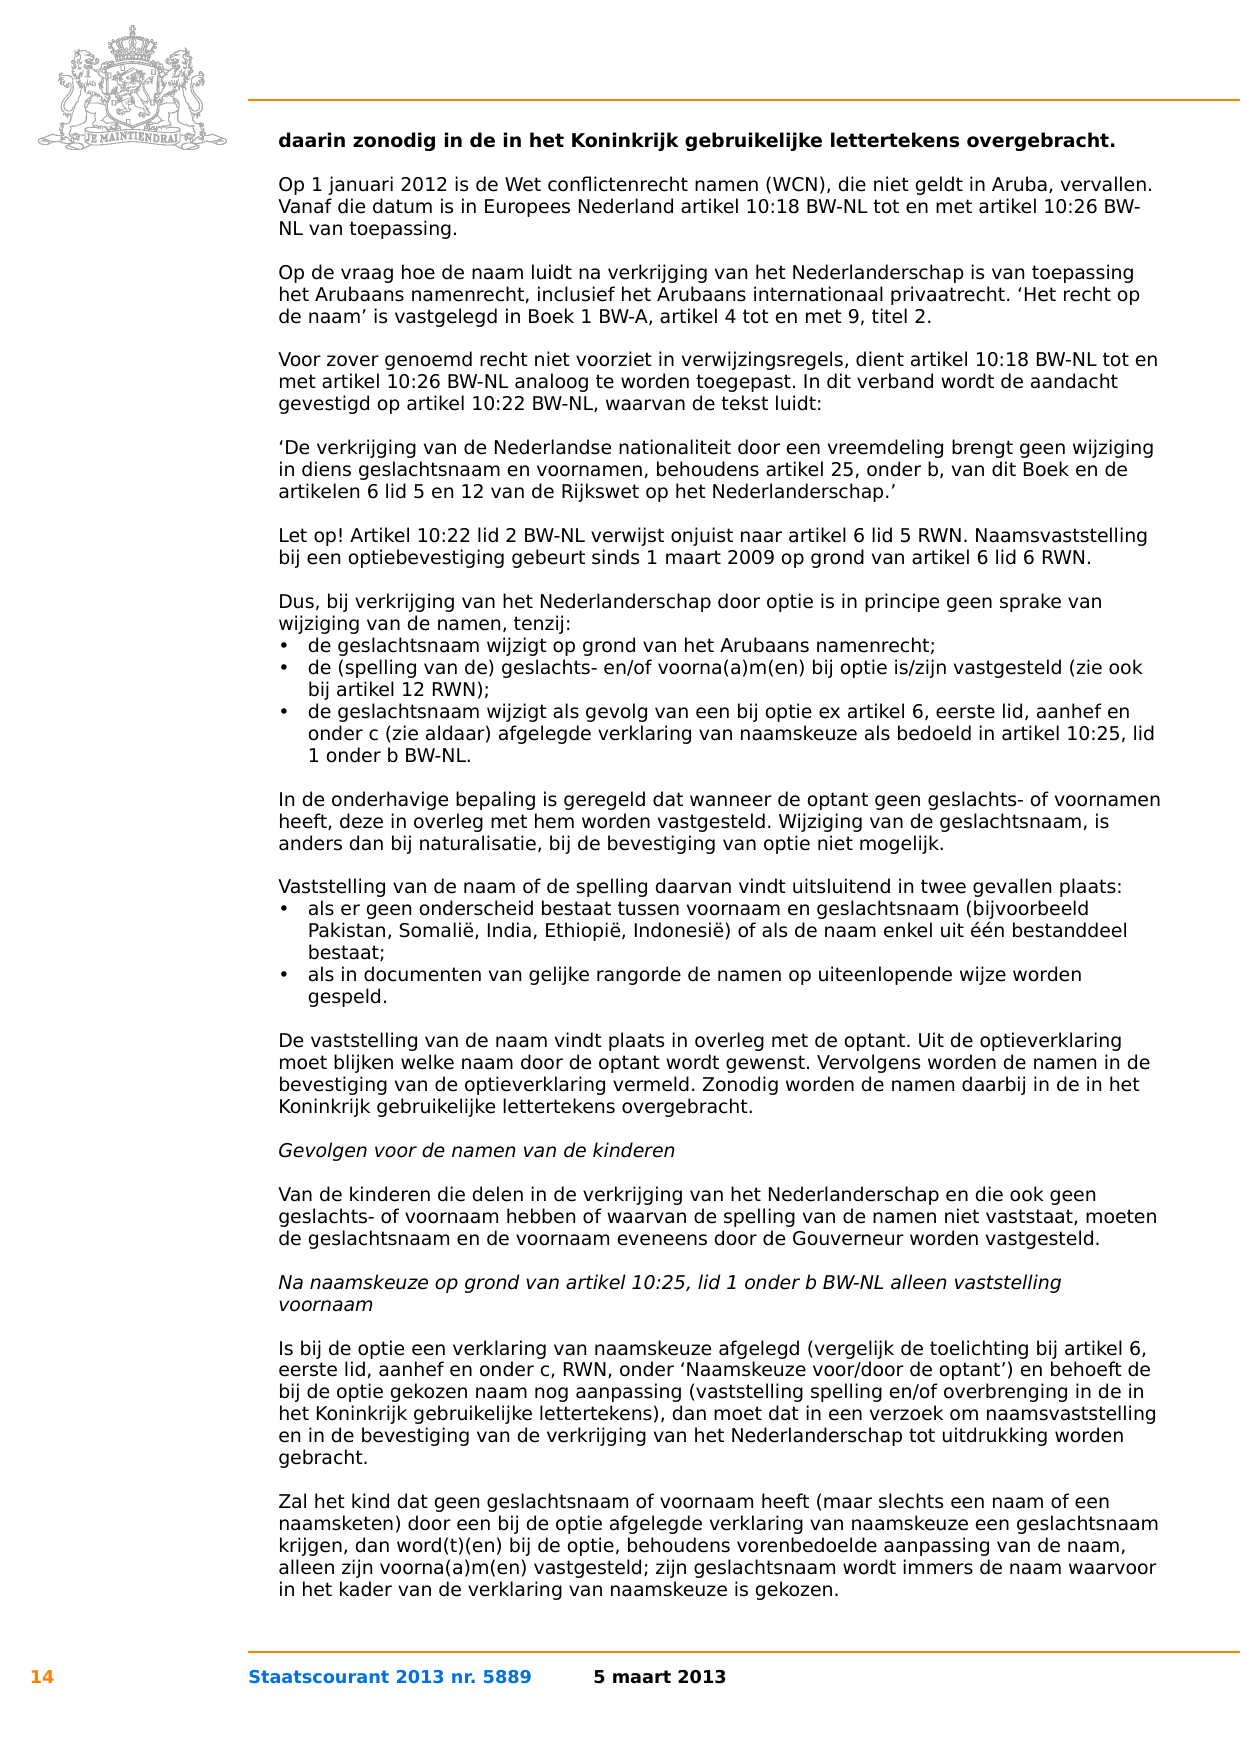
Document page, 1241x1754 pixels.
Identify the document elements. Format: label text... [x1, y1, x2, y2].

text • als er geen onderscheid bestaat tussen voornaam en geslachtsnaam (bijvoorbeeld Pakistan, Somalië, India, Ethiopië, Indonesië) of als de naam enkel uit één bestanddeel bestaat; [278, 898, 1163, 964]
text Op de vraag hoe de naam luidt na verkrijging van het Nederlanderschap is van toepassing het Arubaans namenrecht, inclusief het Arubaans internationaal privaatrecht. ‘Het recht op de naam’ is vastgelegd in Boek 1 BW-A, artikel 4 tot en met 9, titel 2. [278, 262, 1163, 327]
subtitle Gevolgen voor de namen van de kinderen [278, 1140, 1163, 1162]
text Dus, bij verkrijging van het Nederlanderschap door optie is in principe geen sprake van wijziging van de namen, tenzij: [278, 591, 1163, 635]
text In de onderhavige bepaling is geregeld dat wanneer de optant geen geslachts- of voornamen heeft, deze in overleg met hem worden vastgesteld. Wijziging van de geslachtsnaam, is anders dan bij naturalisatie, bij de bevestiging van optie niet mogelijk. [278, 788, 1163, 854]
text Vaststelling van de naam of de spelling daarvan vindt uitsluitend in twee gevallen plaats: [278, 876, 1163, 898]
text • de (spelling van de) geslachts- en/of voorna(a)m(en) bij optie is/zijn vastgesteld (zie ook bij artikel 12 RWN); [278, 657, 1163, 701]
subtitle Na naamskeuze op grond van artikel 10:25, lid 1 onder b BW-NL alleen vaststelling voornaam [278, 1272, 1163, 1316]
text Is bij de optie een verklaring van naamskeuze afgelegd (vergelijk de toelichting bij artikel 6, eerste lid, aanhef en onder c, RWN, onder ‘Naamskeuze voor/door de optant’) en behoeft de bij de optie gekozen naam nog aanpassing (vaststelling spelling en/of overbrenging in de in het Koninkrijk gebruikelijke lettertekens), dan moet dat in een verzoek om naamsvaststelling en in de bevestiging van de verkrijging van het Nederlanderschap tot uitdrukking worden gebracht. [278, 1337, 1163, 1469]
text • als in documenten van gelijke rangorde de namen op uiteenlopende wijze worden gespeld. [278, 964, 1163, 1008]
text daarin zonodig in de in het Koninkrijk gebruikelijke lettertekens overgebracht. [278, 130, 1163, 152]
picture [38, 25, 227, 150]
text De vaststelling van de naam vindt plaats in overleg met de optant. Uit de optieverklaring moet blijken welke naam door de optant wordt gewenst. Vervolgens worden de namen in de bevestiging van de optieverklaring vermeld. Zonodig worden de namen daarbij in de in het Koninkrijk gebruikelijke lettertekens overgebracht. [278, 1030, 1163, 1118]
text • de geslachtsnaam wijzigt als gevolg van een bij optie ex artikel 6, eerste lid, aanhef en onder c (zie aldaar) afgelegde verklaring van naamskeuze als bedoeld in artikel 10:25, lid 1 onder b BW-NL. [278, 701, 1163, 767]
text ‘De verkrijging van de Nederlandse nationaliteit door een vreemdeling brengt geen wijziging in diens geslachtsnaam en voornamen, behoudens artikel 25, onder b, van dit Boek en de artikelen 6 lid 5 en 12 van de Rijkswet op het Nederlanderschap.’ [278, 437, 1163, 503]
text Voor zover genoemd recht niet voorziet in verwijzingsregels, dient artikel 10:18 BW-NL tot en met artikel 10:26 BW-NL analoog te worden toegepast. In dit verband wordt de aandacht gevestigd op artikel 10:22 BW-NL, waarvan de tekst luidt: [278, 349, 1163, 415]
text Van de kinderen die delen in de verkrijging van het Nederlanderschap en die ook geen geslachts- of voornaam hebben of waarvan de spelling van de namen niet vaststaat, moeten de geslachtsnaam en de voornaam eveneens door de Gouverneur worden vastgesteld. [278, 1184, 1163, 1250]
text Op 1 januari 2012 is de Wet conflictenrecht namen (WCN), die niet geldt in Aruba, vervallen. Vanaf die datum is in Europees Nederland artikel 10:18 BW-NL tot en met artikel 10:26 BW-NL van toepassing. [278, 174, 1163, 240]
text Let op! Artikel 10:22 lid 2 BW-NL verwijst onjuist naar artikel 6 lid 5 RWN. Naamsvaststelling bij een optiebevestiging gebeurt sinds 1 maart 2009 op grond van artikel 6 lid 6 RWN. [278, 525, 1163, 569]
text Zal het kind dat geen geslachtsnaam of voornaam heeft (maar slechts een naam of een naamsketen) door een bij de optie afgelegde verklaring van naamskeuze een geslachtsnaam krijgen, dan word(t)(en) bij de optie, behoudens vorenbedoelde aanpassing van de naam, alleen zijn voorna(a)m(en) vastgesteld; zijn geslachtsnaam wordt immers de naam waarvoor in het kader van de verklaring van naamskeuze is gekozen. [278, 1491, 1163, 1601]
text • de geslachtsnaam wijzigt op grond van het Arubaans namenrecht; [278, 635, 1163, 657]
